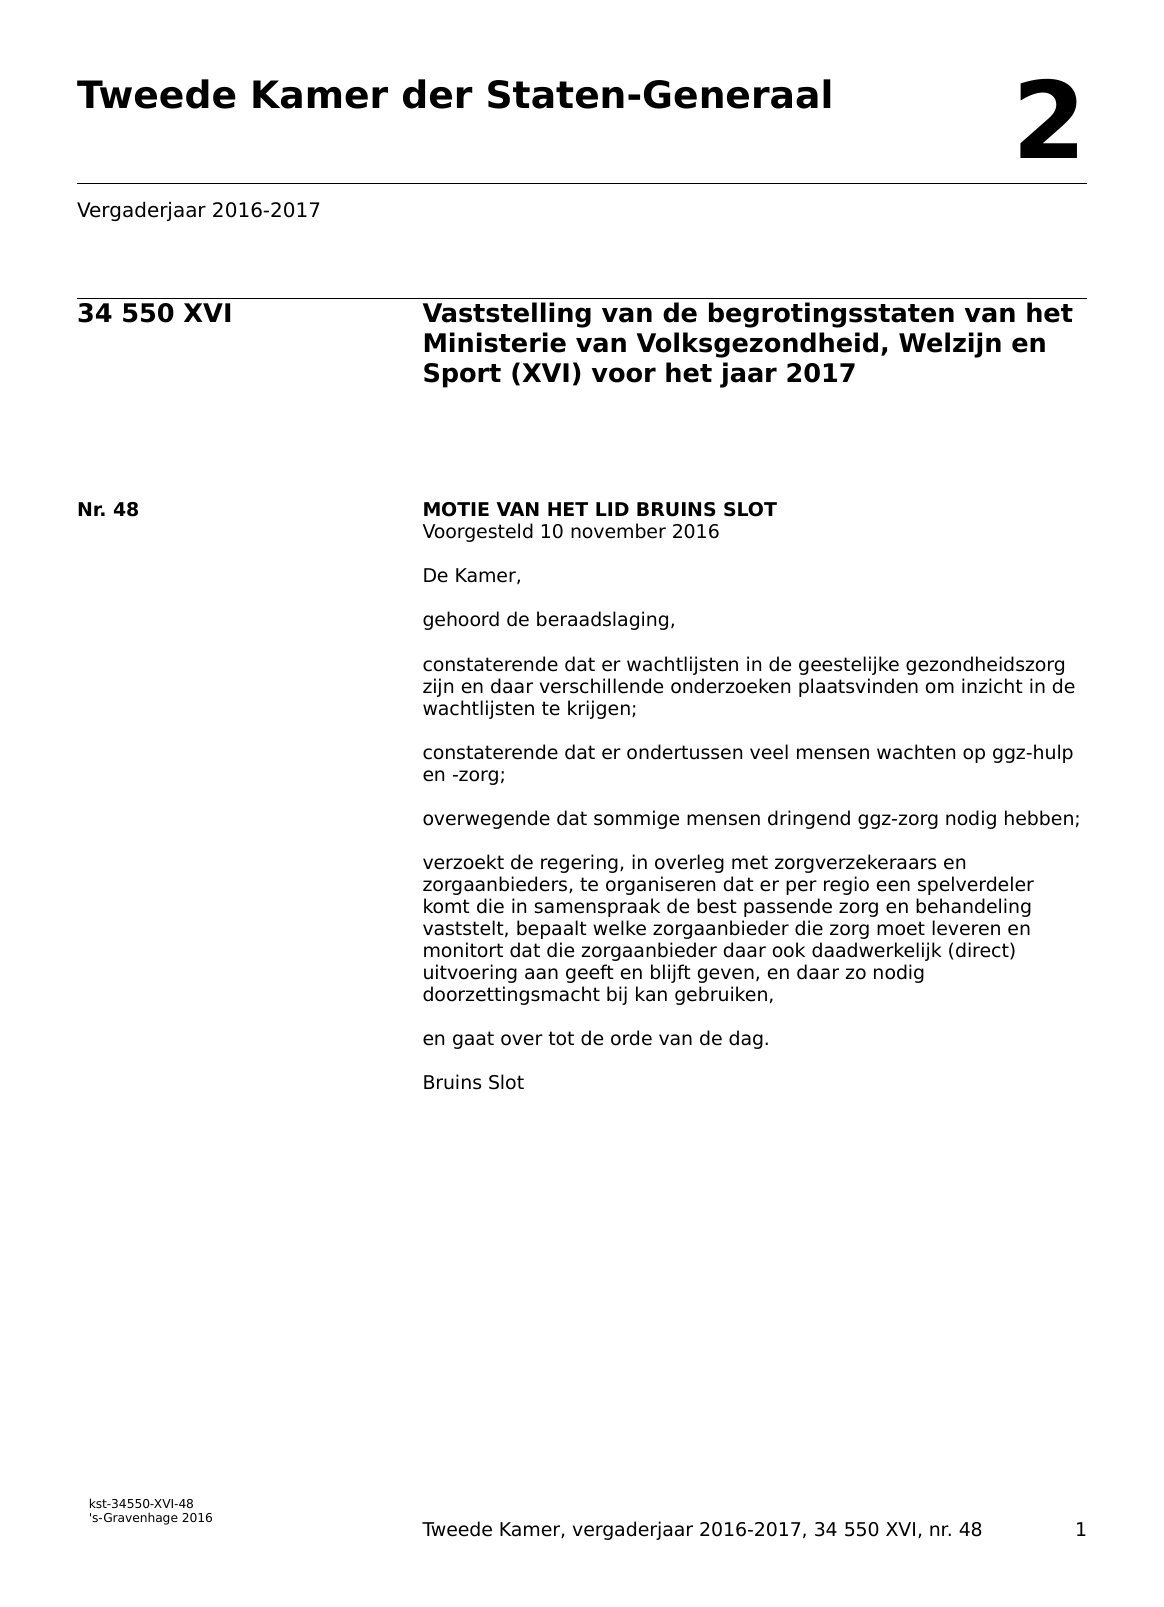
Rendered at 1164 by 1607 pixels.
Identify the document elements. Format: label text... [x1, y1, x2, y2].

text gehoord de beraadslaging, [422, 609, 1087, 631]
subtitle Nr. 48 MOTIE VAN HET LID BRUINS SLOT [77, 499, 1087, 521]
table_header 2 [886, 59, 1087, 183]
subtitle 34 550 XVI Vaststelling van de begrotingsstaten van het Ministerie van Volksgezondheid, Welzijn en Sport (XVI) voor het jaar 2017 [77, 299, 1087, 388]
table_cell Vergaderjaar 2016-2017 [77, 184, 1087, 298]
text Voorgesteld 10 november 2016 [422, 521, 1087, 543]
text De Kamer, [422, 565, 1087, 587]
text constaterende dat er wachtlijsten in de geestelijke gezondheidszorg zijn en daar verschillende onderzoeken plaatsvinden om inzicht in de wachtlijsten te krijgen; [422, 653, 1087, 719]
table_header Tweede Kamer der Staten-Generaal [77, 59, 886, 183]
text verzoekt de regering, in overleg met zorgverzekeraars en zorgaanbieders, te organiseren dat er per regio een spelverdeler komt die in samenspraak de best passende zorg en behandeling vaststelt, bepaalt welke zorgaanbieder die zorg moet leveren en monitort dat die zorgaanbieder daar ook daadwerkelijk (direct) uitvoering aan geeft en blijft geven, en daar zo nodig doorzettingsmacht bij kan gebruiken, [422, 852, 1087, 1006]
text overwegende dat sommige mensen dringend ggz-zorg nodig hebben; [422, 808, 1087, 830]
text 's-Gravenhage 2016 [88, 1511, 323, 1525]
text constaterende dat er ondertussen veel mensen wachten op ggz-hulp en -zorg; [422, 742, 1087, 786]
text en gaat over tot de orde van de dag. [422, 1028, 1087, 1050]
text Bruins Slot [422, 1072, 1087, 1094]
text kst-34550-XVI-48 [88, 1497, 323, 1511]
